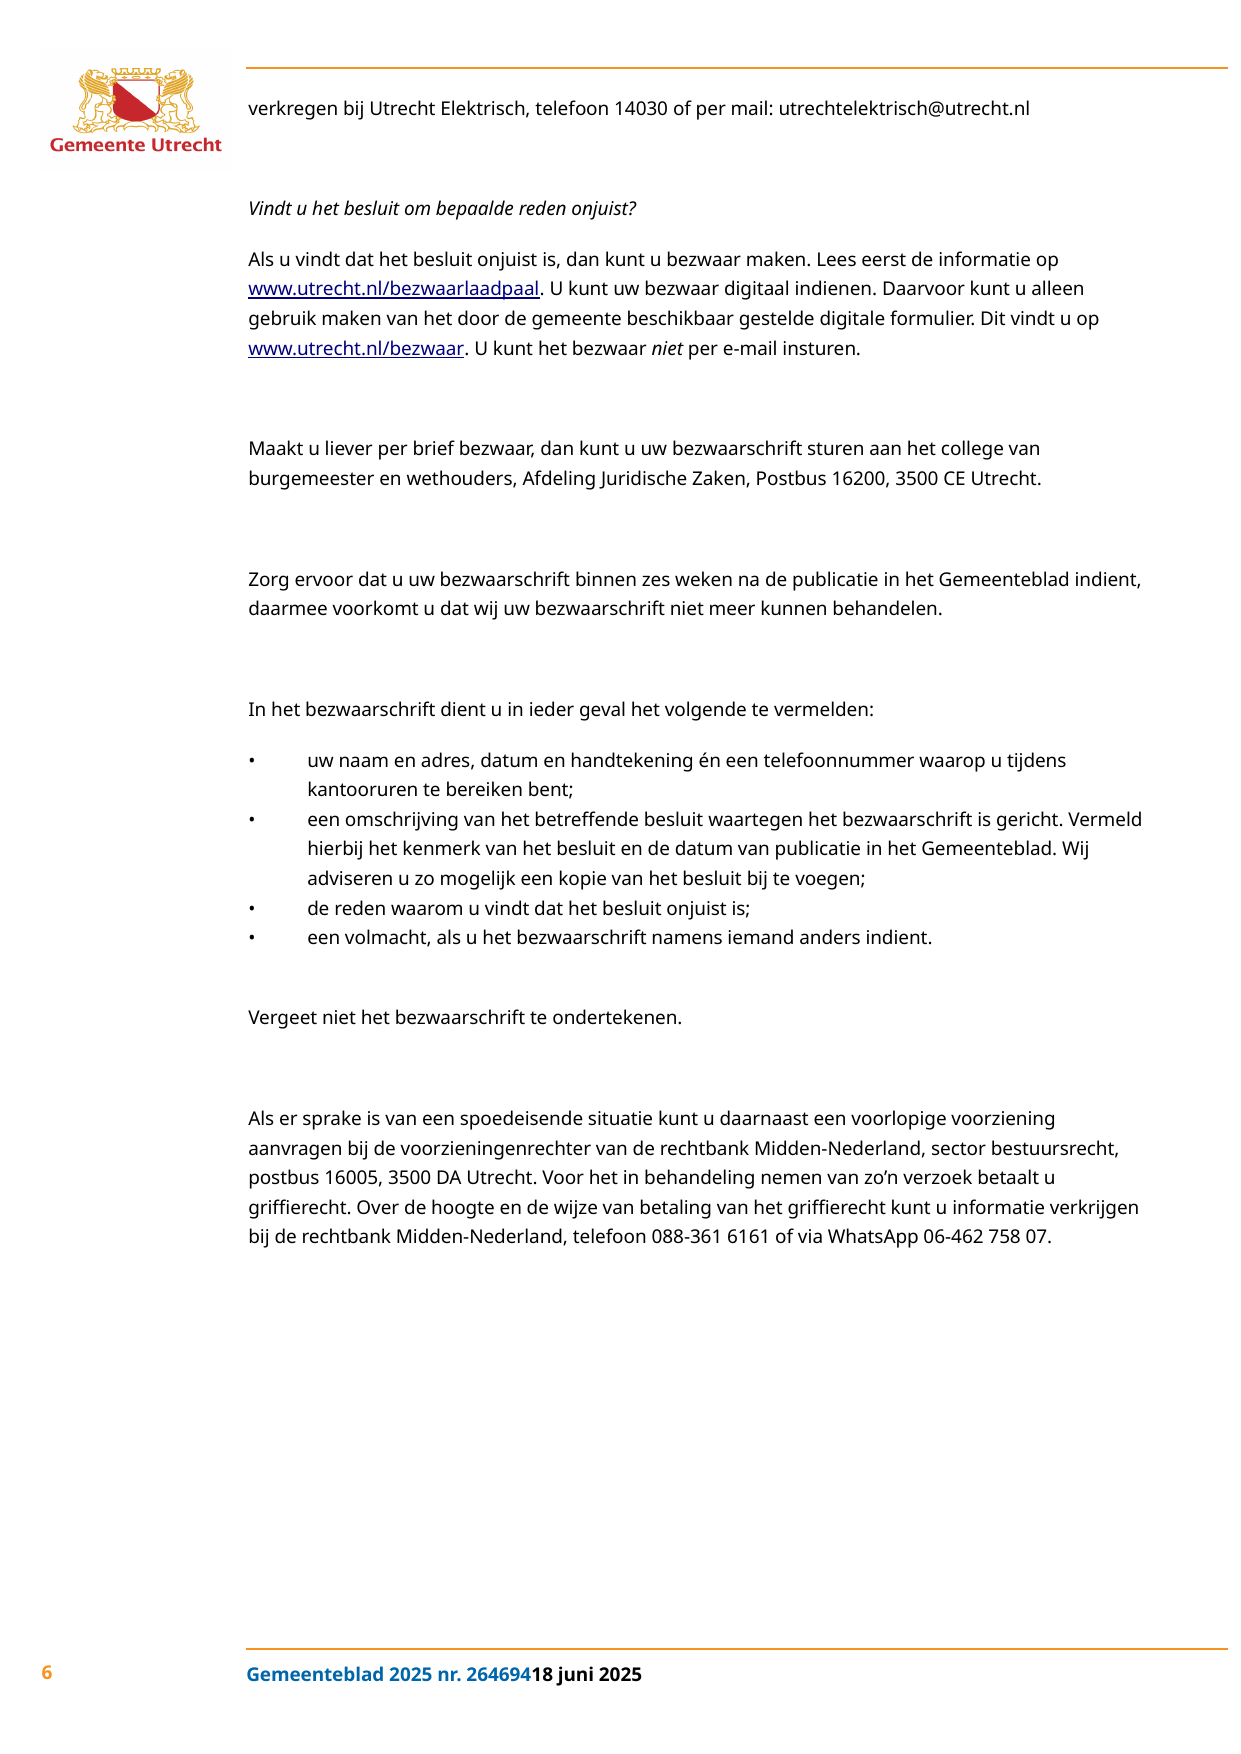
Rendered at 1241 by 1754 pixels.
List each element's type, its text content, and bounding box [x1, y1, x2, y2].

list een omschrijving van het betreffende besluit waartegen het bezwaarschrift is gericht. Vermeld hierbij het kenmerk van het besluit en de datum van publicatie in het Gemeenteblad. Wij adviseren u zo mogelijk een kopie van het besluit bij te voegen; [248, 806, 1152, 891]
list de reden waarom u vindt dat het besluit onjuist is; [248, 895, 1152, 921]
text Vergeet niet het bezwaarschrift te ondertekenen. [248, 1004, 1152, 1030]
text Als er sprake is van een spoedeisende situatie kunt u daarnaast een voorlopige voorziening aanvragen bij de voorzieningenrechter van de rechtbank Midden-Nederland, sector bestuursrecht, postbus 16005, 3500 DA Utrecht. Voor het in behandeling nemen van zo’n verzoek betaalt u griffierecht. Over de hoogte en de wijze van betaling van het griffierecht kunt u informatie verkrijgen bij de rechtbank Midden-Nederland, telefoon 088-361 6161 of via WhatsApp 06-462 758 07. [248, 1105, 1152, 1249]
text In het bezwaarschrift dient u in ieder geval het volgende te vermelden: [248, 696, 1152, 722]
text Zorg ervoor dat u uw bezwaarschrift binnen zes weken na de publicatie in het Gemeenteblad indient, daarmee voorkomt u dat wij uw bezwaarschrift niet meer kunnen behandelen. [248, 566, 1152, 621]
list een volmacht, als u het bezwaarschrift namens iemand anders indient. [248, 924, 1152, 950]
text Als u vindt dat het besluit onjuist is, dan kunt u bezwaar maken. Lees eerst de informatie op www.utrecht.nl/bezwaarlaadpaal. U kunt uw bezwaar digitaal indienen. Daarvoor kunt u alleen gebruik maken van het door de gemeente beschikbaar gestelde digitale formulier. Dit vindt u op www.utrecht.nl/bezwaar. U kunt het bezwaar niet per e-mail insturen. [248, 246, 1152, 361]
text verkregen bij Utrecht Elektrisch, telefoon 14030 of per mail: utrechtelektrisch@utrecht.nl [248, 95, 1152, 121]
text Maakt u liever per brief bezwaar, dan kunt u uw bezwaarschrift sturen aan het college van burgemeester en wethouders, Afdeling Juridische Zaken, Postbus 16200, 3500 CE Utrecht. [248, 436, 1152, 491]
picture [41, 47, 231, 172]
text Vindt u het besluit om bepaalde reden onjuist? [248, 196, 1152, 221]
list uw naam en adres, datum en handtekening én een telefoonnummer waarop u tijdens kantooruren te bereiken bent; [248, 747, 1152, 802]
